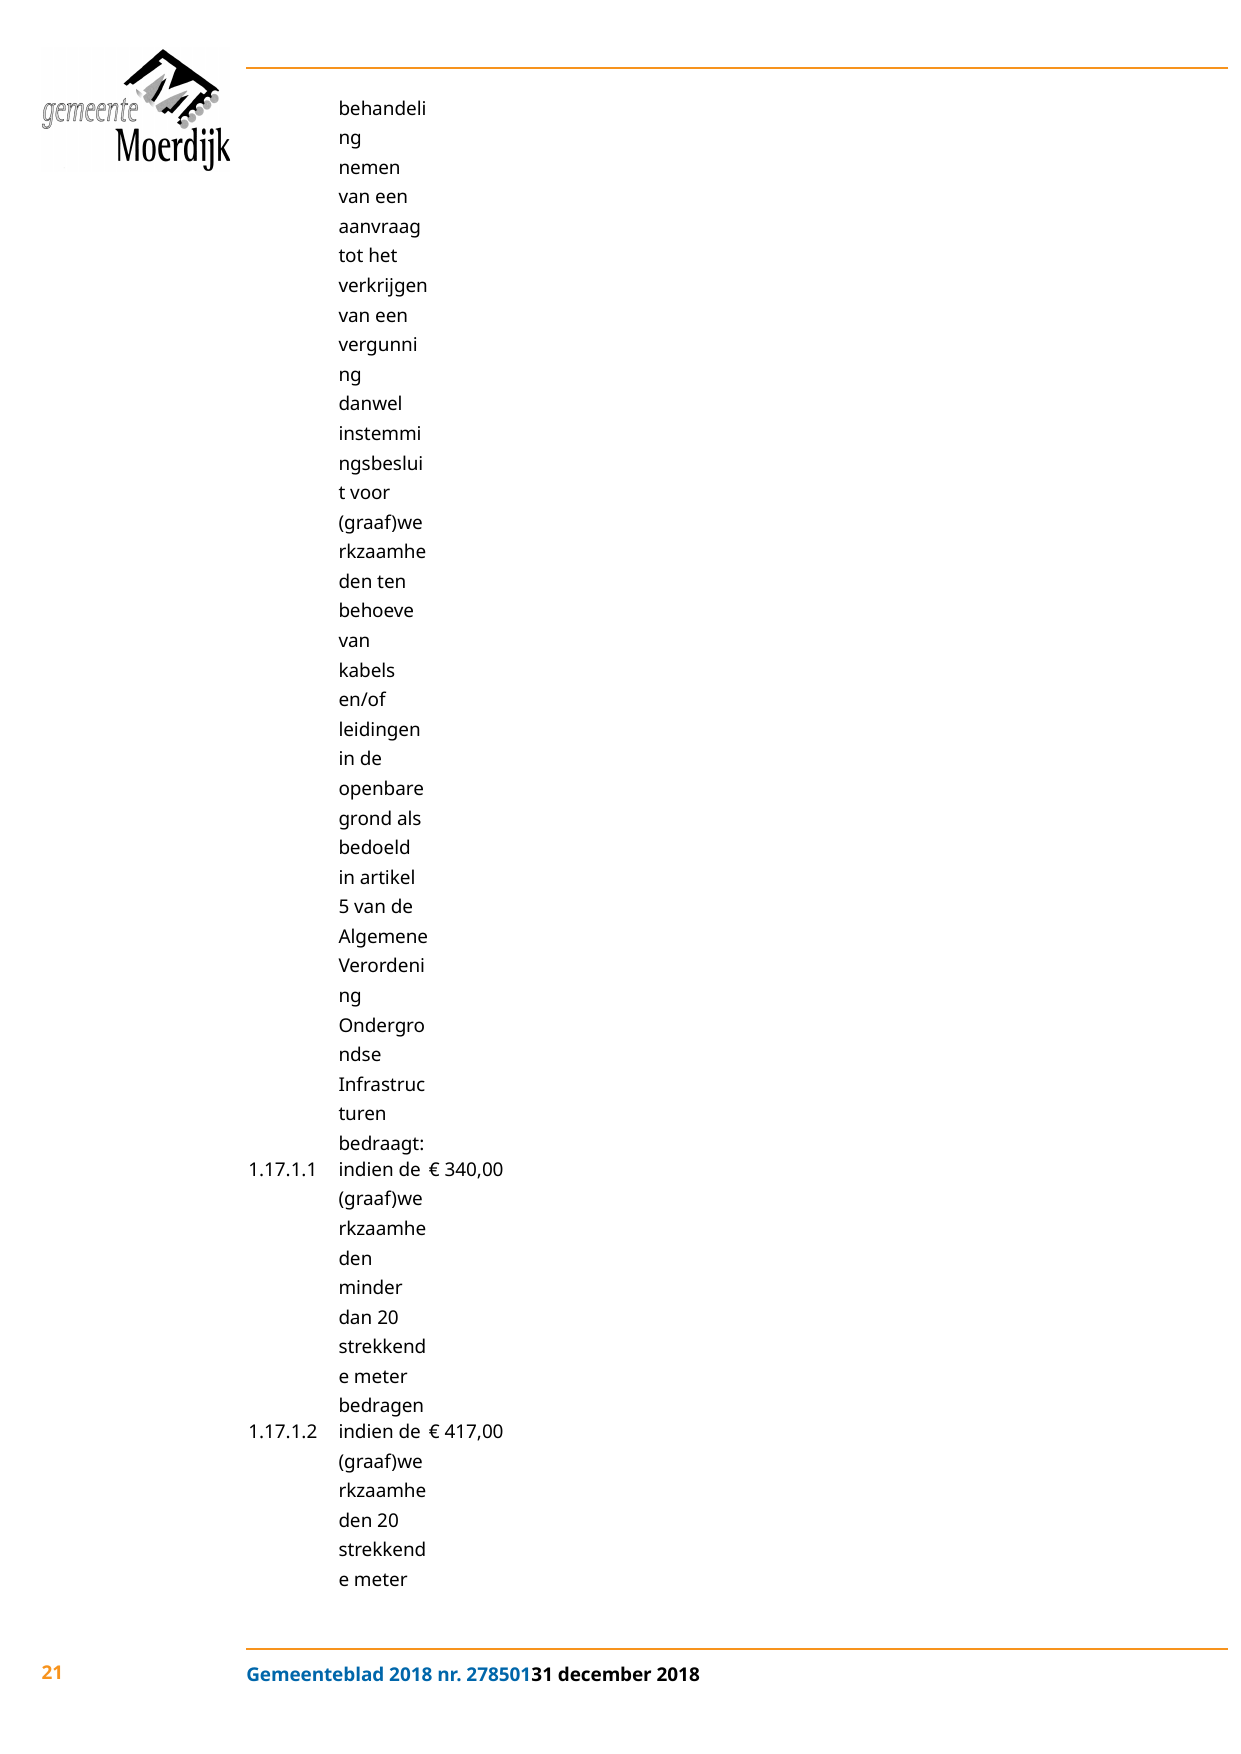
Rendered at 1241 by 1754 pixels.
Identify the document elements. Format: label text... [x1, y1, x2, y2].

table_cell [429, 95, 519, 1156]
picture [41, 47, 231, 172]
table_cell 1.17.1.2 [248, 1418, 338, 1592]
table_cell 1.17.1.1 [248, 1156, 338, 1418]
table_cell € 417,00 [429, 1418, 519, 1592]
table_cell indien de (graaf)werkzaamheden 20 strekkende meter [338, 1418, 429, 1592]
table_cell € 340,00 [429, 1156, 519, 1418]
table_cell indien de (graaf)werkzaamheden minder dan 20 strekkende meter bedragen [338, 1156, 429, 1418]
table_cell [248, 95, 338, 1156]
table_cell behandeling nemen van een aanvraag tot het verkrijgen van een vergunning danwel instemmingsbesluit voor (graaf)werkzaamheden ten behoeve van kabels en/of leidingen in de openbare grond als bedoeld in artikel 5 van de Algemene Verordening Ondergrondse Infrastructuren bedraagt: [338, 95, 429, 1156]
